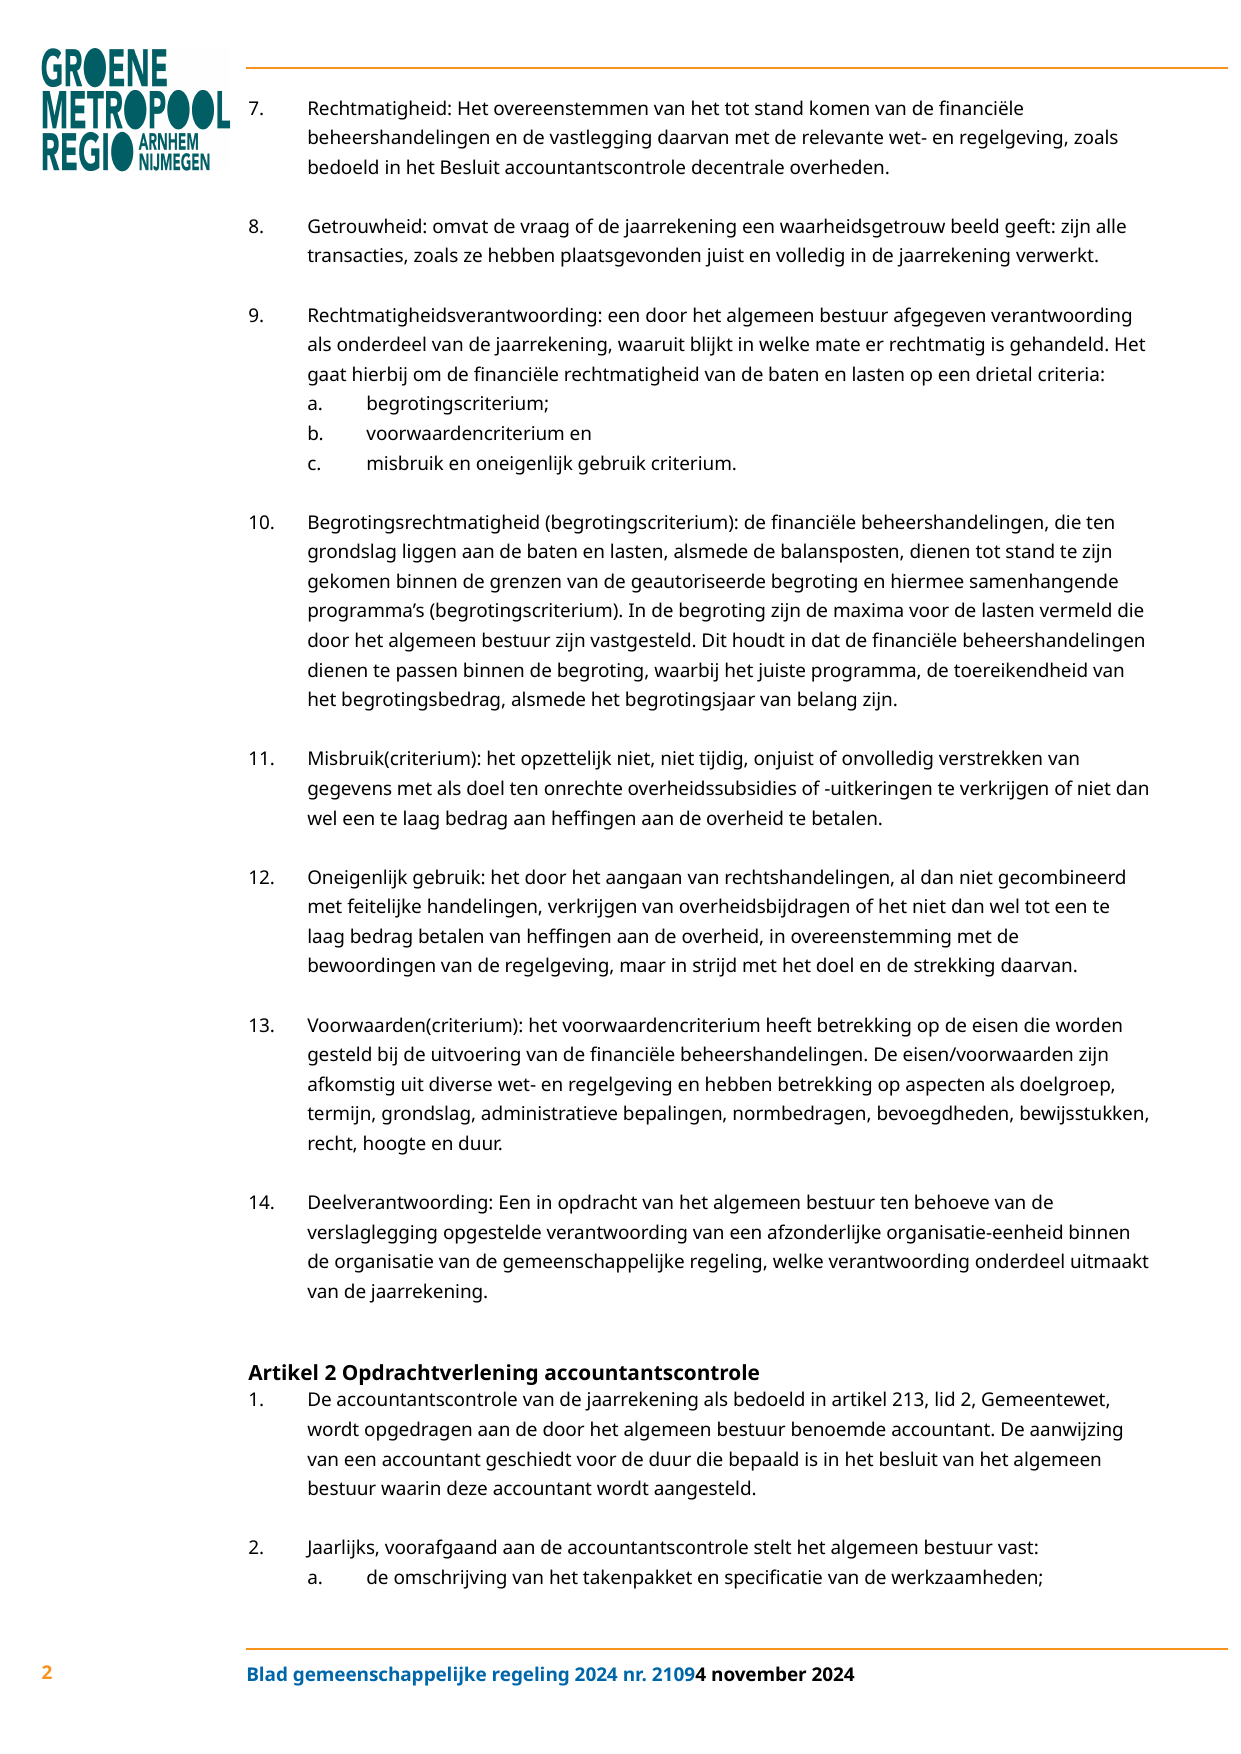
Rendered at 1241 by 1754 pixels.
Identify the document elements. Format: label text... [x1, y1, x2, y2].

list de omschrijving van het takenpakket en specificatie van de werkzaamheden; [307, 1564, 1152, 1590]
list voorwaardencriterium en [307, 420, 1152, 446]
list Rechtmatigheidsverantwoording: een door het algemeen bestuur afgegeven verantwoording als onderdeel van de jaarrekening, waaruit blijkt in welke mate er rechtmatig is gehandeld. Het gaat hierbij om de financiële rechtmatigheid van de baten en lasten op een drietal criteria: [248, 302, 1152, 387]
text Artikel 2 Opdrachtverlening accountantscontrole [248, 1358, 1152, 1387]
list Getrouwheid: omvat de vraag of de jaarrekening een waarheidsgetrouw beeld geeft: zijn alle transacties, zoals ze hebben plaatsgevonden juist en volledig in de jaarrekening verwerkt. [248, 213, 1152, 268]
picture [41, 47, 231, 172]
list Misbruik(criterium): het opzettelijk niet, niet tijdig, onjuist of onvolledig verstrekken van gegevens met als doel ten onrechte overheidssubsidies of -uitkeringen te verkrijgen of niet dan wel een te laag bedrag aan heffingen aan de overheid te betalen. [248, 746, 1152, 831]
list Begrotingsrechtmatigheid (begrotingscriterium): de financiële beheershandelingen, die ten grondslag liggen aan de baten en lasten, alsmede de balansposten, dienen tot stand te zijn gekomen binnen de grenzen van de geautoriseerde begroting en hiermee samenhangende programma’s (begrotingscriterium). In de begroting zijn de maxima voor de lasten vermeld die door het algemeen bestuur zijn vastgesteld. Dit houdt in dat de financiële beheershandelingen dienen te passen binnen de begroting, waarbij het juiste programma, de toereikendheid van het begrotingsbedrag, alsmede het begrotingsjaar van belang zijn. [248, 509, 1152, 712]
list Deelverantwoording: Een in opdracht van het algemeen bestuur ten behoeve van de verslaglegging opgestelde verantwoording van een afzonderlijke organisatie-eenheid binnen de organisatie van de gemeenschappelijke regeling, welke verantwoording onderdeel uitmaakt van de jaarrekening. [248, 1189, 1152, 1304]
list misbruik en oneigenlijk gebruik criterium. [307, 450, 1152, 476]
list Voorwaarden(criterium): het voorwaardencriterium heeft betrekking op de eisen die worden gesteld bij de uitvoering van de financiële beheershandelingen. De eisen/voorwaarden zijn afkomstig uit diverse wet- en regelgeving en hebben betrekking op aspecten als doelgroep, termijn, grondslag, administratieve bepalingen, normbedragen, bevoegdheden, bewijsstukken, recht, hoogte en duur. [248, 1012, 1152, 1156]
list begrotingscriterium; [307, 391, 1152, 416]
list Jaarlijks, voorafgaand aan de accountantscontrole stelt het algemeen bestuur vast: [248, 1534, 1152, 1560]
list De accountantscontrole van de jaarrekening als bedoeld in artikel 213, lid 2, Gemeentewet, wordt opgedragen aan de door het algemeen bestuur benoemde accountant. De aanwijzing van een accountant geschiedt voor de duur die bepaald is in het besluit van het algemeen bestuur waarin deze accountant wordt aangesteld. [248, 1387, 1152, 1501]
list Rechtmatigheid: Het overeenstemmen van het tot stand komen van de financiële beheershandelingen en de vastlegging daarvan met de relevante wet- en regelgeving, zoals bedoeld in het Besluit accountantscontrole decentrale overheden. [248, 95, 1152, 180]
list Oneigenlijk gebruik: het door het aangaan van rechtshandelingen, al dan niet gecombineerd met feitelijke handelingen, verkrijgen van overheidsbijdragen of het niet dan wel tot een te laag bedrag betalen van heffingen aan de overheid, in overeenstemming met de bewoordingen van de regelgeving, maar in strijd met het doel en de strekking daarvan. [248, 864, 1152, 978]
